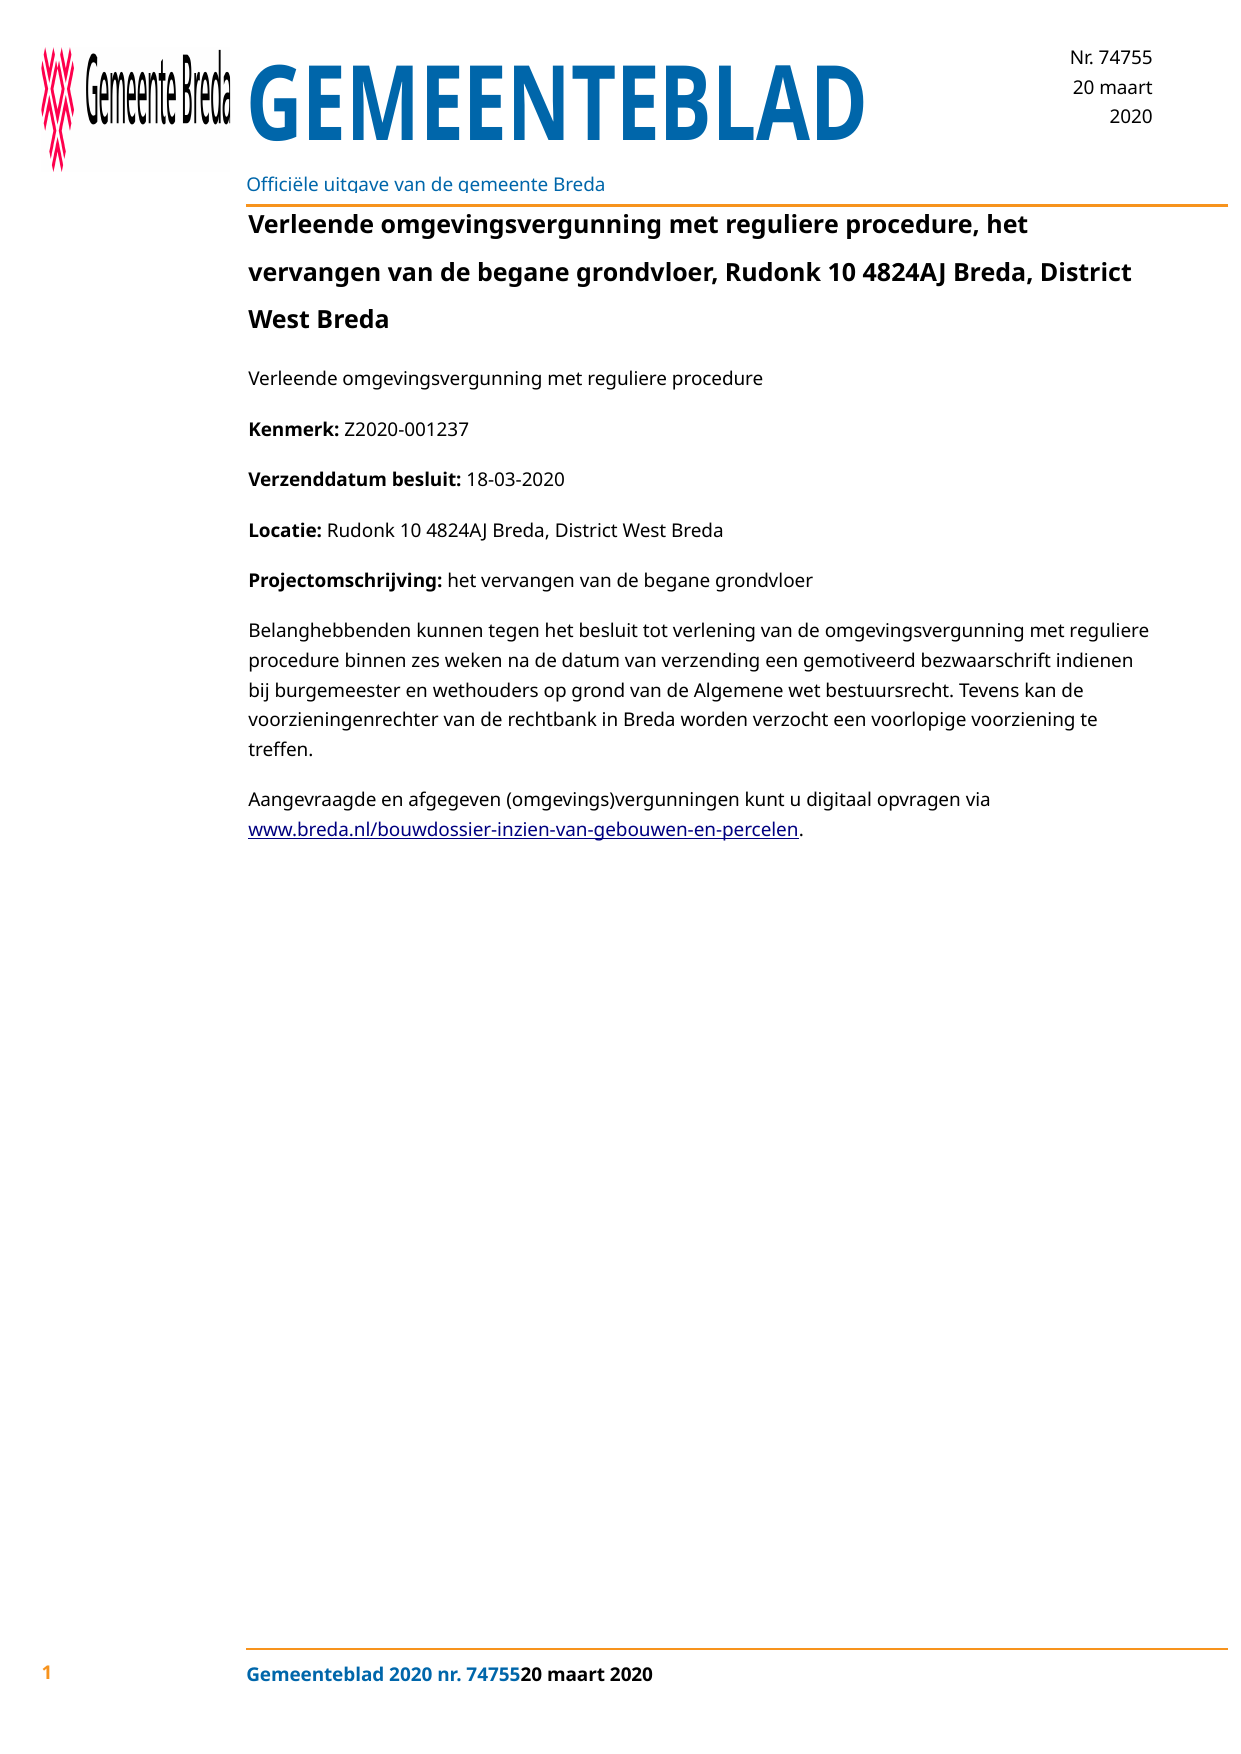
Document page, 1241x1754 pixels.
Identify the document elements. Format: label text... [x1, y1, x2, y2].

text Verleende omgevingsvergunning met reguliere procedure [248, 366, 1152, 391]
text Verleende omgevingsvergunning met reguliere procedure, het vervangen van de begane grondvloer, Rudonk 10 4824AJ Breda, District West Breda [248, 207, 1152, 336]
text Belanghebbenden kunnen tegen het besluit tot verlening van de omgevingsvergunning met reguliere procedure binnen zes weken na de datum van verzending een gemotiveerd bezwaarschrift indienen bij burgemeester en wethouders op grond van de Algemene wet bestuursrecht. Tevens kan de voorzieningenrechter van de rechtbank in Breda worden verzocht een voorlopige voorziening te treffen. [248, 618, 1152, 762]
text Projectomschrijving: het vervangen van de begane grondvloer [248, 567, 1152, 593]
text Verzenddatum besluit: 18-03-2020 [248, 466, 1152, 492]
text Kenmerk: Z2020-001237 [248, 416, 1152, 442]
picture [41, 47, 231, 172]
text Aangevraagde en afgegeven (omgevings)vergunningen kunt u digitaal opvragen via www.breda.nl/bouwdossier-inzien-van-gebouwen-en-percelen. [248, 786, 1152, 842]
text Locatie: Rudonk 10 4824AJ Breda, District West Breda [248, 517, 1152, 542]
